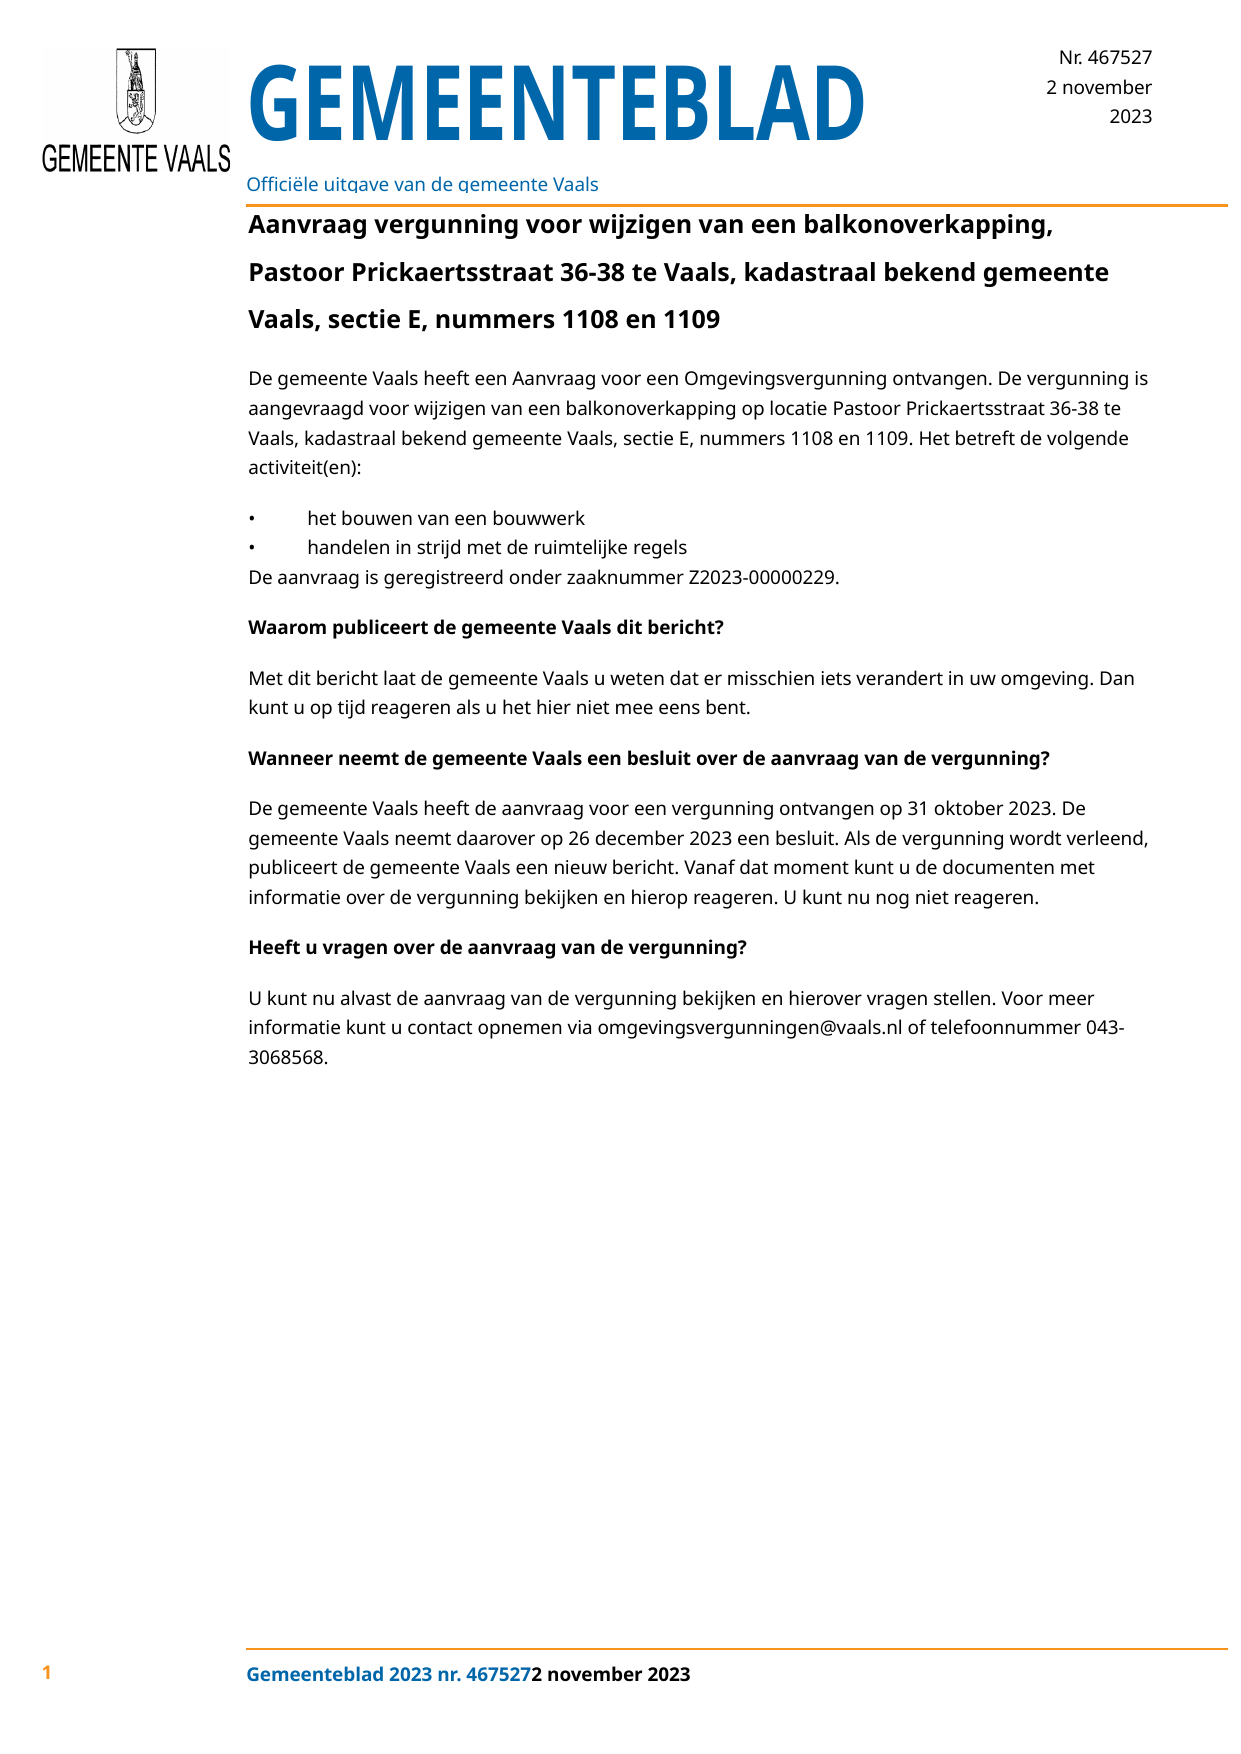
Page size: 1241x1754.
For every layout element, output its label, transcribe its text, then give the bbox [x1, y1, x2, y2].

list handelen in strijd met de ruimtelijke regels [248, 534, 1152, 560]
text De gemeente Vaals heeft de aanvraag voor een vergunning ontvangen op 31 oktober 2023. De gemeente Vaals neemt daarover op 26 december 2023 een besluit. Als de vergunning wordt verleend, publiceert de gemeente Vaals een nieuw bericht. Vanaf dat moment kunt u de documenten met informatie over de vergunning bekijken en hierop reageren. U kunt nu nog niet reageren. [248, 795, 1152, 909]
text Aanvraag vergunning voor wijzigen van een balkonoverkapping, Pastoor Prickaertsstraat 36-38 te Vaals, kadastraal bekend gemeente Vaals, sectie E, nummers 1108 en 1109 [248, 207, 1152, 336]
text De aanvraag is geregistreerd onder zaaknummer Z2023-00000229. [248, 564, 1152, 589]
text De gemeente Vaals heeft een Aanvraag voor een Omgevingsvergunning ontvangen. De vergunning is aangevraagd voor wijzigen van een balkonoverkapping op locatie Pastoor Prickaertsstraat 36-38 te Vaals, kadastraal bekend gemeente Vaals, sectie E, nummers 1108 en 1109. Het betreft de volgende activiteit(en): [248, 366, 1152, 480]
text U kunt nu alvast de aanvraag van de vergunning bekijken en hierover vragen stellen. Voor meer informatie kunt u contact opnemen via omgevingsvergunningen@vaals.nl of telefoonnummer 043-3068568. [248, 985, 1152, 1069]
text Heeft u vragen over de aanvraag van de vergunning? [248, 934, 1152, 960]
text Wanneer neemt de gemeente Vaals een besluit over de aanvraag van de vergunning? [248, 745, 1152, 770]
text Waarom publiceert de gemeente Vaals dit bericht? [248, 614, 1152, 640]
list het bouwen van een bouwwerk [248, 505, 1152, 530]
picture [41, 47, 231, 172]
text Met dit bericht laat de gemeente Vaals u weten dat er misschien iets verandert in uw omgeving. Dan kunt u op tijd reageren als u het hier niet mee eens bent. [248, 665, 1152, 720]
